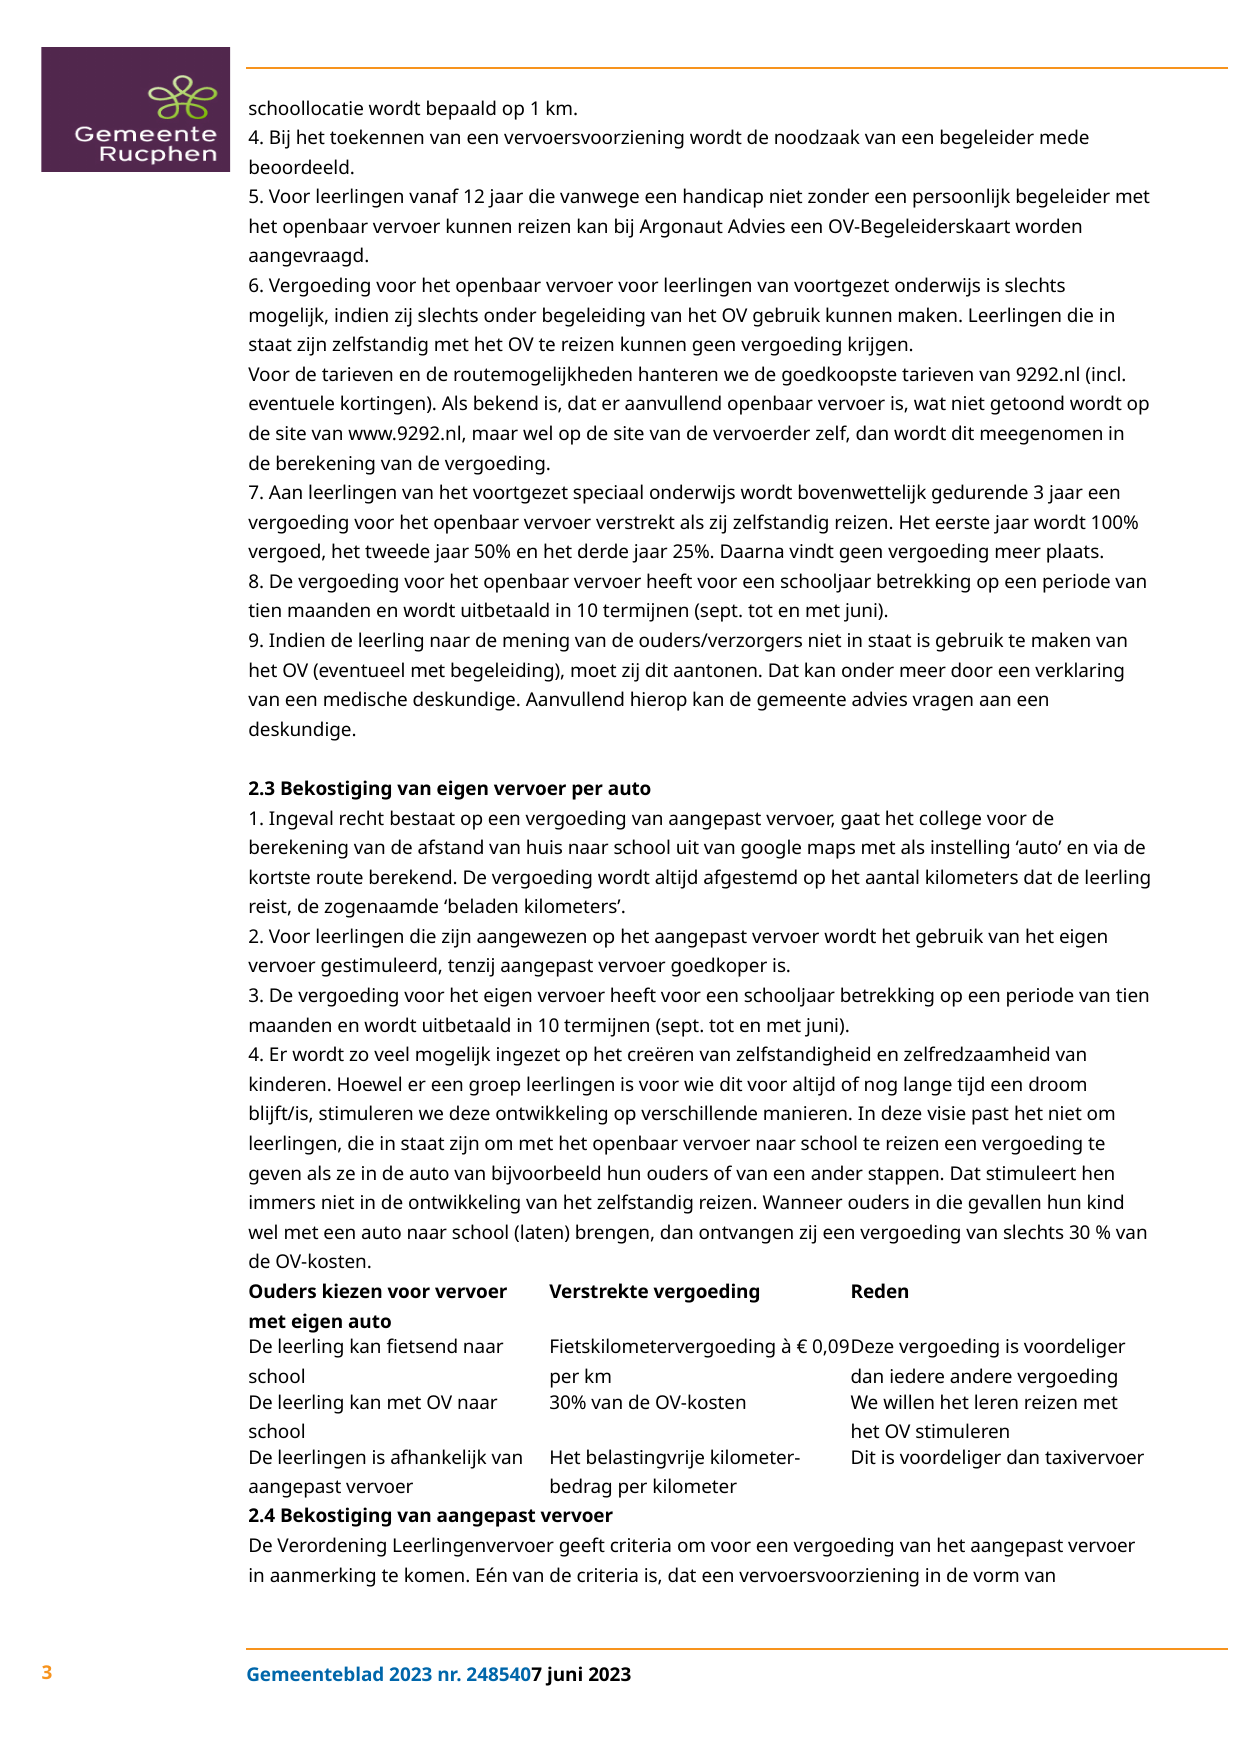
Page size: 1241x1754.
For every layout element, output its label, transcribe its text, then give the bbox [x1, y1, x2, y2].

table_cell De leerlingen is afhankelijk van aangepast vervoer [248, 1444, 549, 1499]
table_cell Dit is voordeliger dan taxivervoer [850, 1444, 1152, 1499]
text 2.4 Bekostiging van aangepast vervoer [248, 1503, 1152, 1528]
table_cell 30% van de OV-kosten [549, 1389, 850, 1444]
text 2. Voor leerlingen die zijn aangewezen op het aangepast vervoer wordt het gebruik van het eigen vervoer gestimuleerd, tenzij aangepast vervoer goedkoper is. [248, 923, 1152, 978]
text 4. Bij het toekennen van een vervoersvoorziening wordt de noodzaak van een begeleider mede beoordeeld. [248, 124, 1152, 180]
text 4. Er wordt zo veel mogelijk ingezet op het creëren van zelfstandigheid en zelfredzaamheid van kinderen. Hoewel er een groep leerlingen is voor wie dit voor altijd of nog lange tijd een droom blijft/is, stimuleren we deze ontwikkeling op verschillende manieren. In deze visie past het niet om leerlingen, die in staat zijn om met het openbaar vervoer naar school te reizen een vergoeding te geven als ze in de auto van bijvoorbeeld hun ouders of van een ander stappen. Dat stimuleert hen immers niet in de ontwikkeling van het zelfstandig reizen. Wanneer ouders in die gevallen hun kind wel met een auto naar school (laten) brengen, dan ontvangen zij een vergoeding van slechts 30 % van de OV-kosten. [248, 1041, 1152, 1274]
text 8. De vergoeding voor het openbaar vervoer heeft voor een schooljaar betrekking op een periode van tien maanden en wordt uitbetaald in 10 termijnen (sept. tot en met juni). [248, 568, 1152, 623]
text 9. Indien de leerling naar de mening van de ouders/verzorgers niet in staat is gebruik te maken van het OV (eventueel met begeleiding), moet zij dit aantonen. Dat kan onder meer door een verklaring van een medische deskundige. Aanvullend hierop kan de gemeente advies vragen aan een deskundige. [248, 627, 1152, 742]
table_cell De leerling kan met OV naar school [248, 1389, 549, 1444]
picture [41, 47, 231, 172]
text 5. Voor leerlingen vanaf 12 jaar die vanwege een handicap niet zonder een persoonlijk begeleider met het openbaar vervoer kunnen reizen kan bij Argonaut Advies een OV-Begeleiderskaart worden aangevraagd. [248, 183, 1152, 268]
table_cell De leerling kan fietsend naar school [248, 1334, 549, 1389]
text Voor de tarieven en de routemogelijkheden hanteren we de goedkoopste tarieven van 9292.nl (incl. eventuele kortingen). Als bekend is, dat er aanvullend openbaar vervoer is, wat niet getoond wordt op de site van www.9292.nl, maar wel op de site van de vervoerder zelf, dan wordt dit meegenomen in de berekening van de vergoeding. [248, 361, 1152, 476]
table_header Ouders kiezen voor vervoer met eigen auto [248, 1278, 549, 1333]
text 6. Vergoeding voor het openbaar vervoer voor leerlingen van voortgezet onderwijs is slechts mogelijk, indien zij slechts onder begeleiding van het OV gebruik kunnen maken. Leerlingen die in staat zijn zelfstandig met het OV te reizen kunnen geen vergoeding krijgen. [248, 272, 1152, 357]
table_cell Fietskilometervergoeding à € 0,09 per km [549, 1334, 850, 1389]
table_header Verstrekte vergoeding [549, 1278, 850, 1333]
table_header Reden [850, 1278, 1152, 1333]
table_cell We willen het leren reizen met het OV stimuleren [850, 1389, 1152, 1444]
text 3. De vergoeding voor het eigen vervoer heeft voor een schooljaar betrekking op een periode van tien maanden en wordt uitbetaald in 10 termijnen (sept. tot en met juni). [248, 982, 1152, 1038]
text 1. Ingeval recht bestaat op een vergoeding van aangepast vervoer, gaat het college voor de berekening van de afstand van huis naar school uit van google maps met als instelling ‘auto’ en via de kortste route berekend. De vergoeding wordt altijd afgestemd op het aantal kilometers dat de leerling reist, de zogenaamde ‘beladen kilometers’. [248, 805, 1152, 919]
text schoollocatie wordt bepaald op 1 km. [248, 95, 1152, 121]
text 7. Aan leerlingen van het voortgezet speciaal onderwijs wordt bovenwettelijk gedurende 3 jaar een vergoeding voor het openbaar vervoer verstrekt als zij zelfstandig reizen. Het eerste jaar wordt 100% vergoed, het tweede jaar 50% en het derde jaar 25%. Daarna vindt geen vergoeding meer plaats. [248, 479, 1152, 564]
text 2.3 Bekostiging van eigen vervoer per auto [248, 775, 1152, 801]
text De Verordening Leerlingenvervoer geeft criteria om voor een vergoeding van het aangepast vervoer in aanmerking te komen. Eén van de criteria is, dat een vervoersvoorziening in de vorm van [248, 1532, 1152, 1588]
table_cell Deze vergoeding is voordeliger dan iedere andere vergoeding [850, 1334, 1152, 1389]
table_cell Het belastingvrije kilometer-bedrag per kilometer [549, 1444, 850, 1499]
